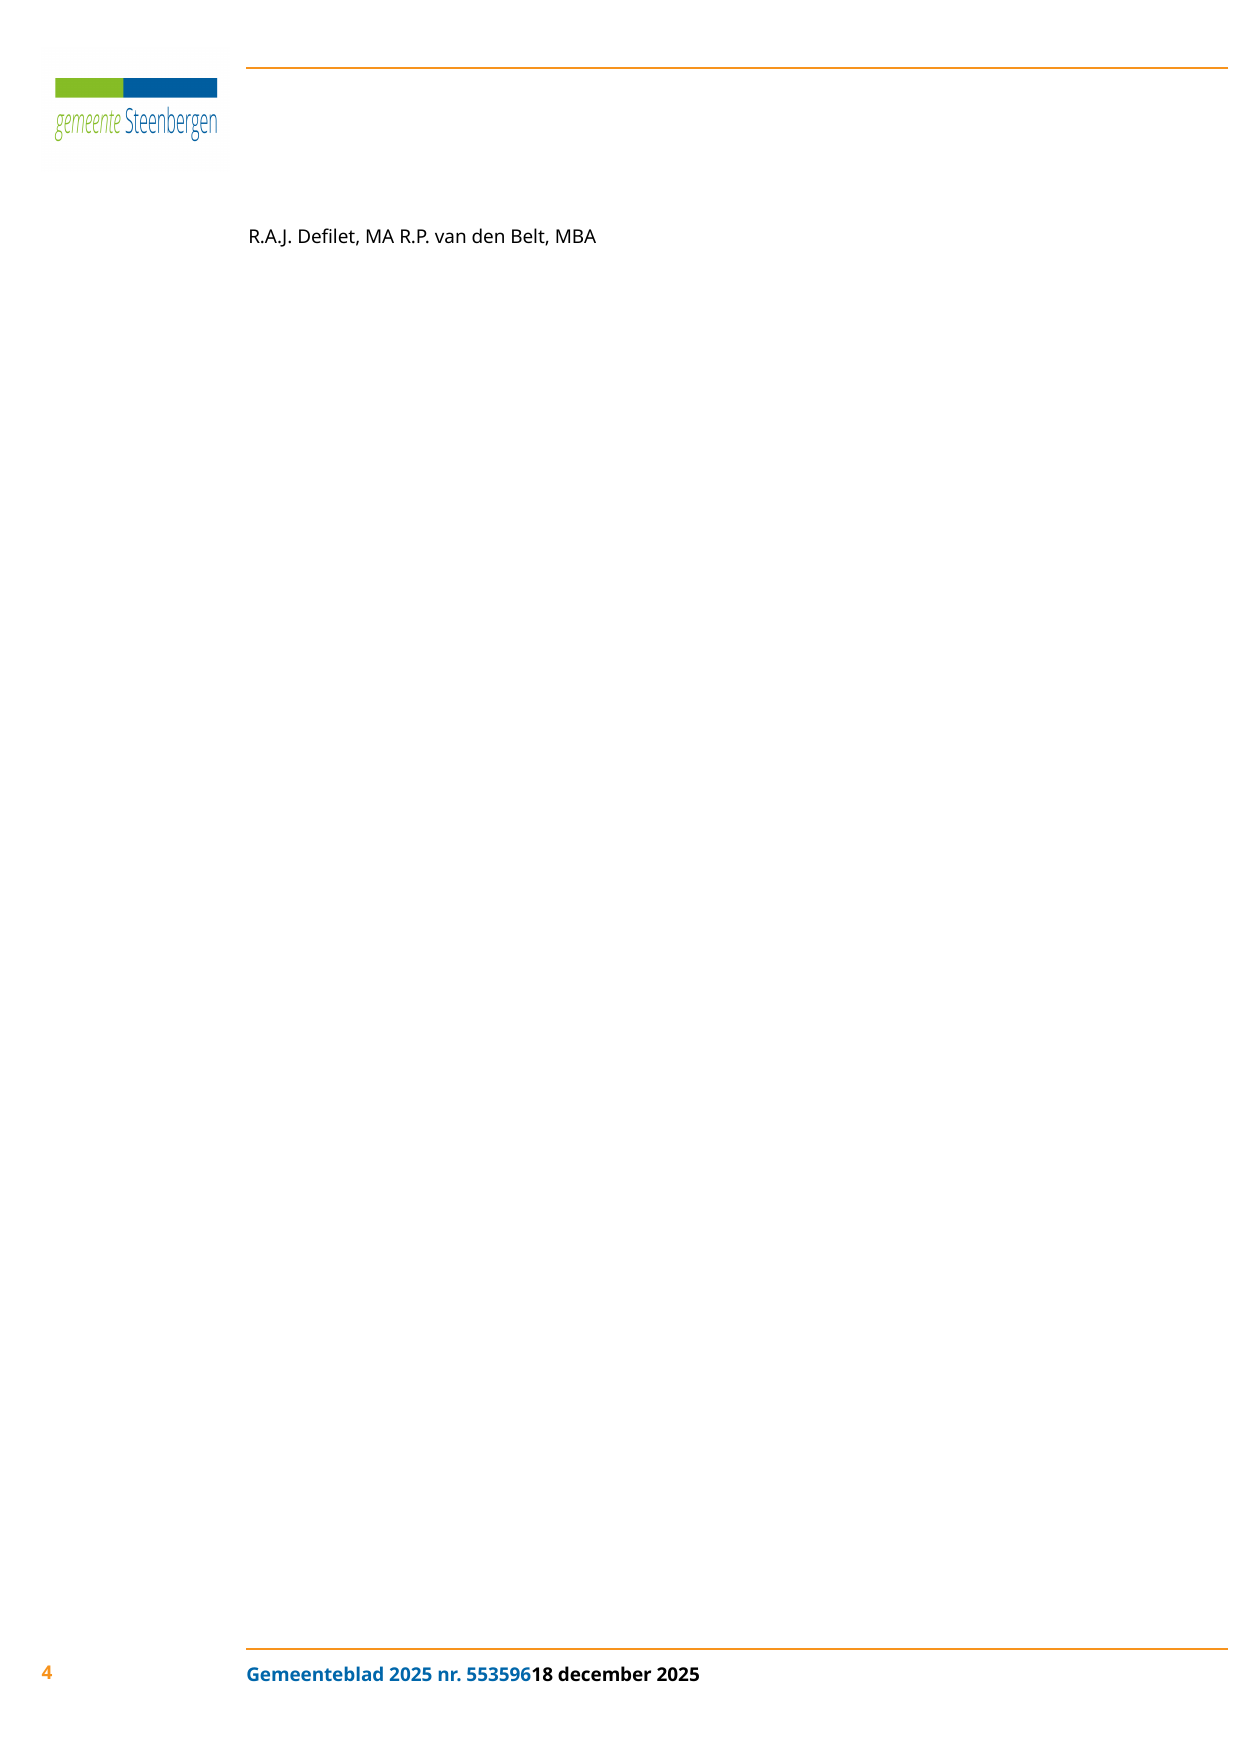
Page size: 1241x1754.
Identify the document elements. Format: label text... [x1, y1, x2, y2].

text R.A.J. Defilet, MA R.P. van den Belt, MBA [248, 223, 1152, 249]
picture [41, 47, 231, 172]
